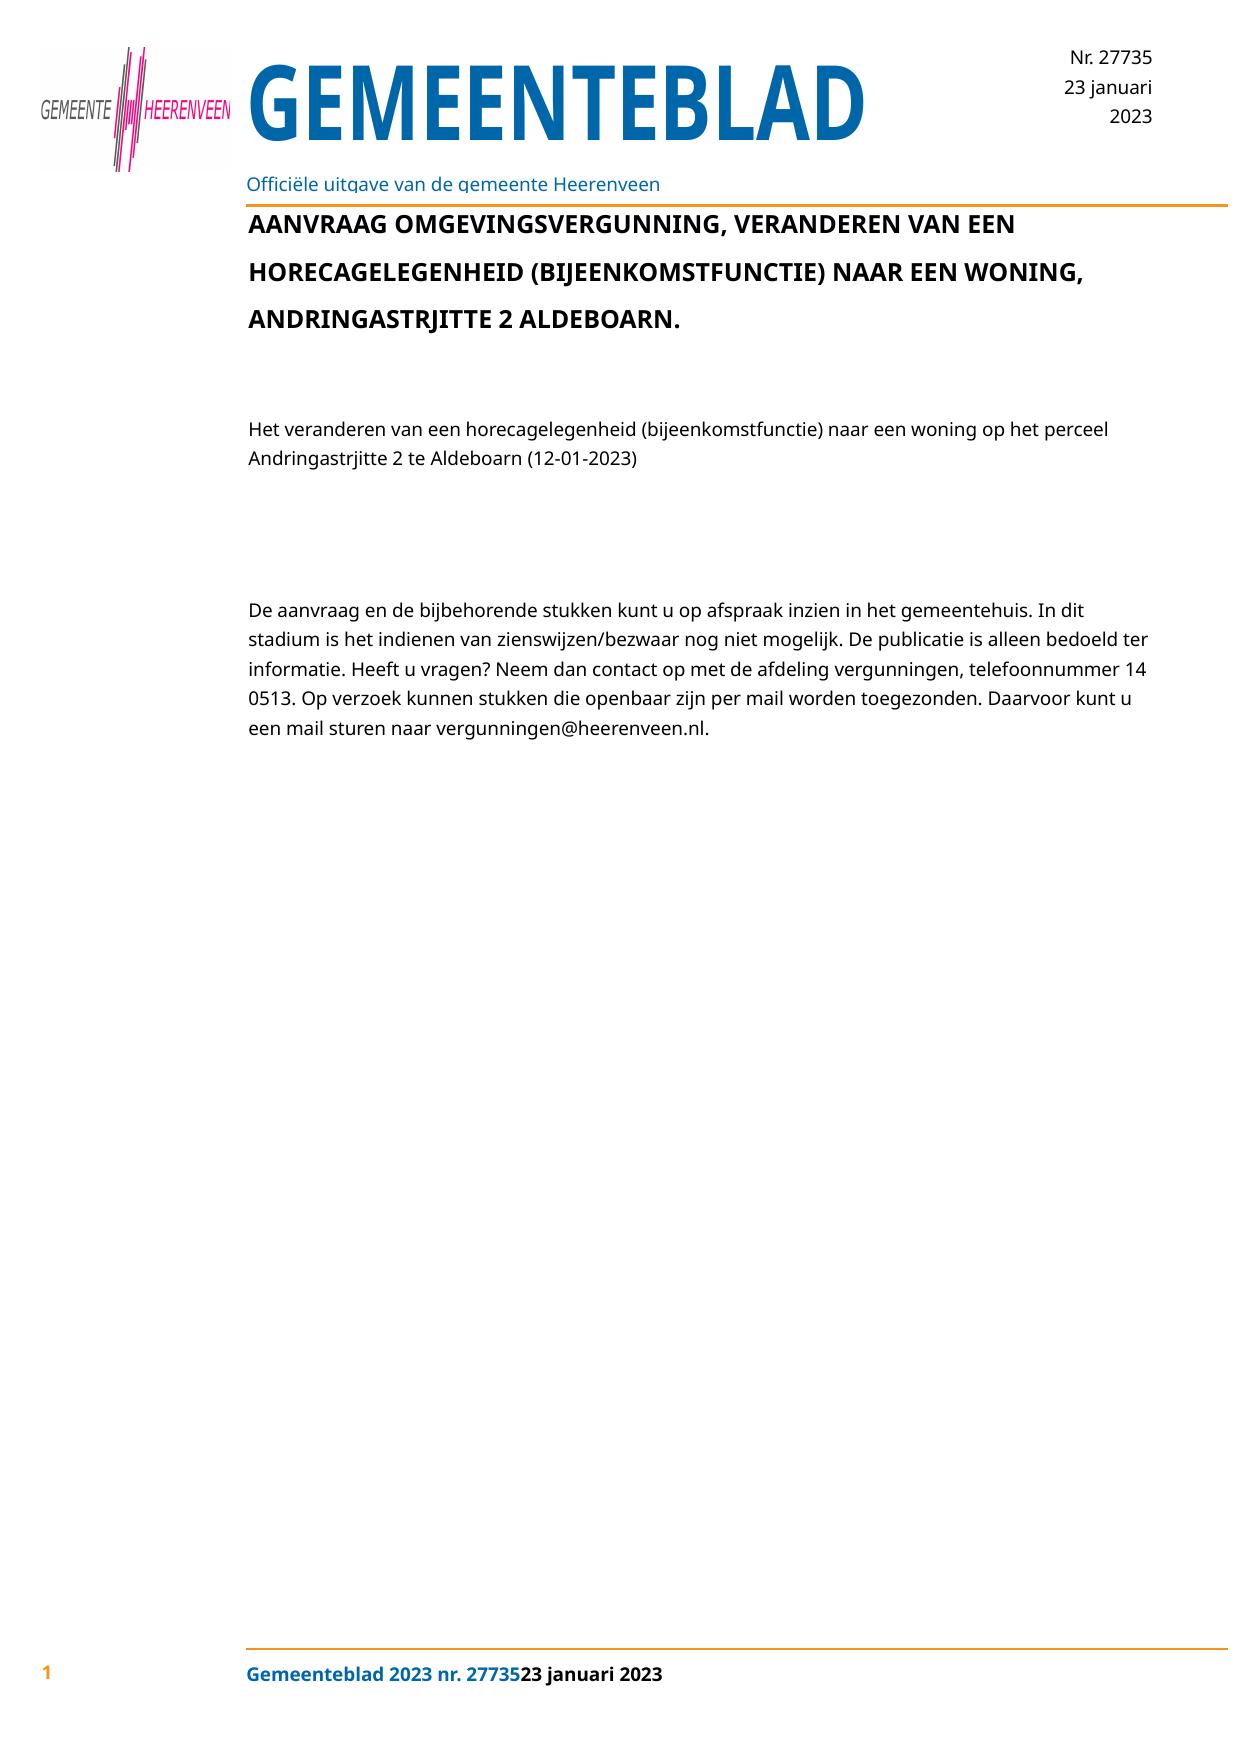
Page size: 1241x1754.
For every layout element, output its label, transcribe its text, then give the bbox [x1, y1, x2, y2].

text Het veranderen van een horecagelegenheid (bijeenkomstfunctie) naar een woning op het perceel Andringastrjitte 2 te Aldeboarn (12-01-2023) [248, 416, 1152, 471]
picture [41, 47, 231, 172]
text De aanvraag en de bijbehorende stukken kunt u op afspraak inzien in het gemeentehuis. In dit stadium is het indienen van zienswijzen/bezwaar nog niet mogelijk. De publicatie is alleen bedoeld ter informatie. Heeft u vragen? Neem dan contact op met de afdeling vergunningen, telefoonnummer 14 0513. Op verzoek kunnen stukken die openbaar zijn per mail worden toegezonden. Daarvoor kunt u een mail sturen naar vergunningen@heerenveen.nl. [248, 597, 1152, 741]
text AANVRAAG OMGEVINGSVERGUNNING, VERANDEREN VAN EEN HORECAGELEGENHEID (BIJEENKOMSTFUNCTIE) NAAR EEN WONING, ANDRINGASTRJITTE 2 ALDEBOARN. [248, 207, 1152, 336]
